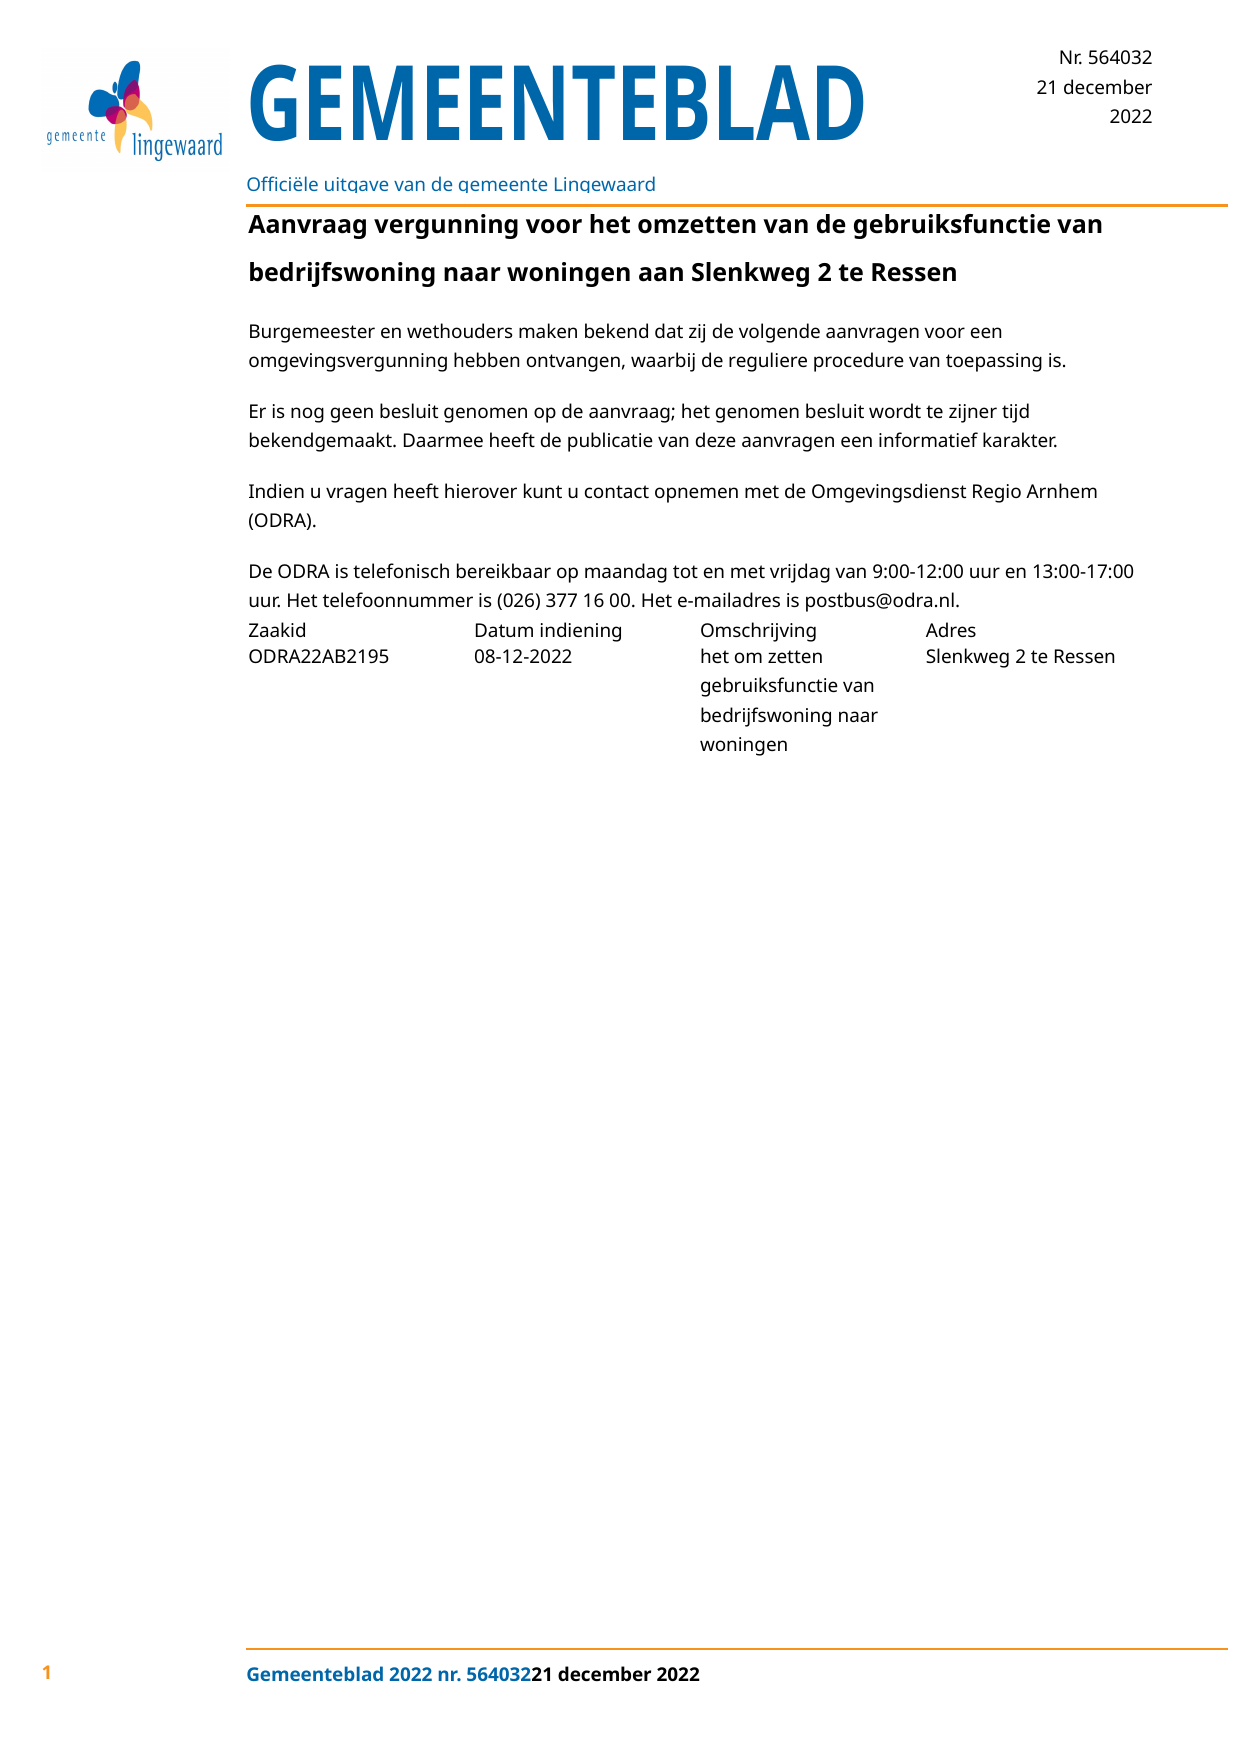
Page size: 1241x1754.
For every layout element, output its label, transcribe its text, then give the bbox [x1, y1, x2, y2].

table_cell ODRA22AB2195 [248, 643, 474, 757]
text Indien u vragen heeft hierover kunt u contact opnemen met de Omgevingsdienst Regio Arnhem (ODRA). [248, 478, 1152, 533]
table_cell Slenkweg 2 te Ressen [926, 643, 1152, 757]
table_header Adres [926, 617, 1152, 643]
table_cell 08-12-2022 [474, 643, 700, 757]
picture [41, 47, 231, 172]
text Burgemeester en wethouders maken bekend dat zij de volgende aanvragen voor een omgevingsvergunning hebben ontvangen, waarbij de reguliere procedure van toepassing is. [248, 318, 1152, 373]
text Aanvraag vergunning voor het omzetten van de gebruiksfunctie van bedrijfswoning naar woningen aan Slenkweg 2 te Ressen [248, 207, 1152, 288]
table_header Datum indiening [474, 617, 700, 643]
text Er is nog geen besluit genomen op de aanvraag; het genomen besluit wordt te zijner tijd bekendgemaakt. Daarmee heeft de publicatie van deze aanvragen een informatief karakter. [248, 398, 1152, 453]
table_header Omschrijving [700, 617, 926, 643]
table_header Zaakid [248, 617, 474, 643]
text De ODRA is telefonisch bereikbaar op maandag tot en met vrijdag van 9:00-12:00 uur en 13:00-17:00 uur. Het telefoonnummer is (026) 377 16 00. Het e-mailadres is postbus@odra.nl. [248, 558, 1152, 613]
table_cell het om zetten gebruiksfunctie van bedrijfswoning naar woningen [700, 643, 926, 757]
